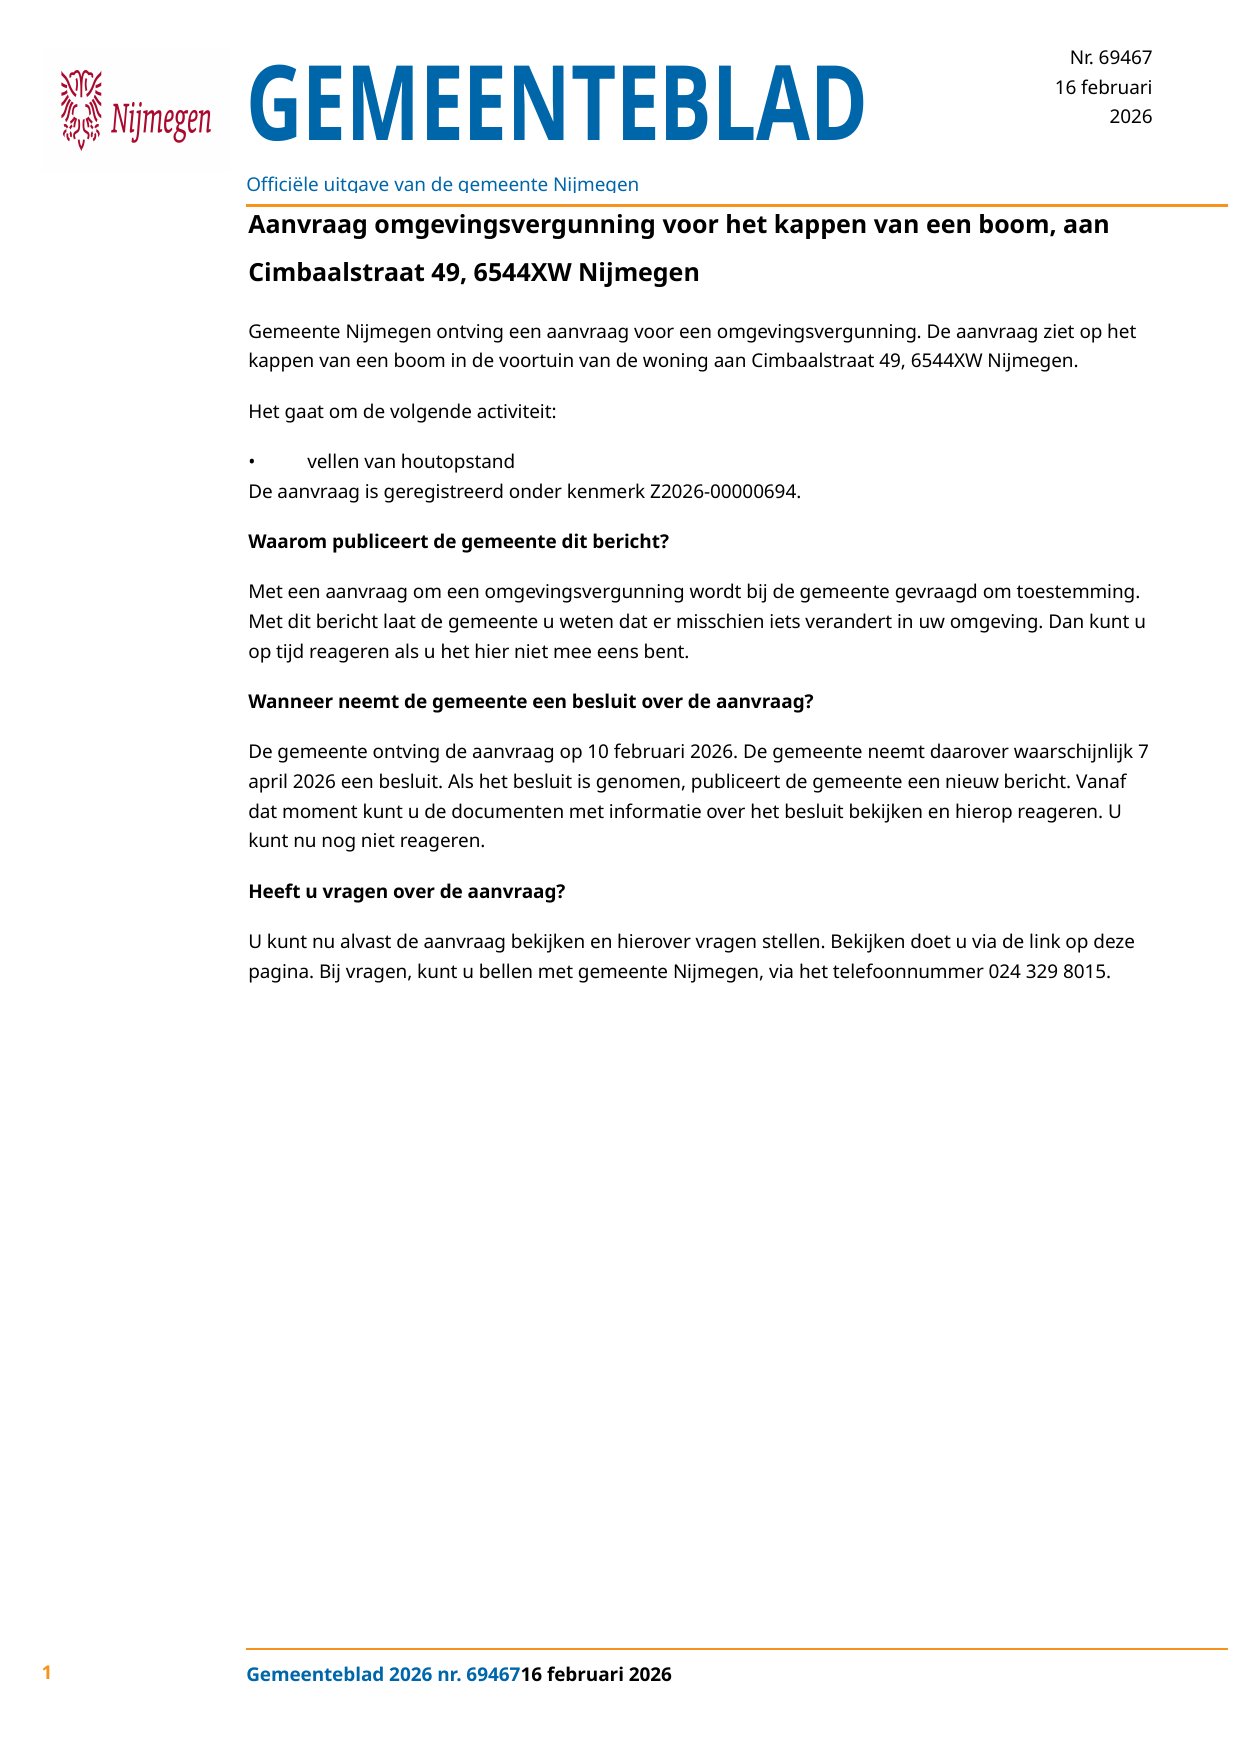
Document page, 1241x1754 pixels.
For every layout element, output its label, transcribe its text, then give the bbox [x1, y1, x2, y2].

text U kunt nu alvast de aanvraag bekijken en hierover vragen stellen. Bekijken doet u via de link op deze pagina. Bij vragen, kunt u bellen met gemeente Nijmegen, via het telefoonnummer 024 329 8015. [248, 928, 1152, 984]
list vellen van houtopstand [248, 448, 1152, 474]
text De aanvraag is geregistreerd onder kenmerk Z2026-00000694. [248, 478, 1152, 504]
text Heeft u vragen over de aanvraag? [248, 878, 1152, 904]
text Met een aanvraag om een omgevingsvergunning wordt bij de gemeente gevraagd om toestemming. Met dit bericht laat de gemeente u weten dat er misschien iets verandert in uw omgeving. Dan kunt u op tijd reageren als u het hier niet mee eens bent. [248, 579, 1152, 664]
text Aanvraag omgevingsvergunning voor het kappen van een boom, aan Cimbaalstraat 49, 6544XW Nijmegen [248, 207, 1152, 288]
text Waarom publiceert de gemeente dit bericht? [248, 528, 1152, 554]
text Wanneer neemt de gemeente een besluit over de aanvraag? [248, 688, 1152, 714]
text De gemeente ontving de aanvraag op 10 februari 2026. De gemeente neemt daarover waarschijnlijk 7 april 2026 een besluit. Als het besluit is genomen, publiceert de gemeente een nieuw bericht. Vanaf dat moment kunt u de documenten met informatie over het besluit bekijken en hierop reageren. U kunt nu nog niet reageren. [248, 739, 1152, 853]
text Gemeente Nijmegen ontving een aanvraag voor een omgevingsvergunning. De aanvraag ziet op het kappen van een boom in de voortuin van de woning aan Cimbaalstraat 49, 6544XW Nijmegen. [248, 318, 1152, 373]
picture [41, 47, 231, 172]
text Het gaat om de volgende activiteit: [248, 398, 1152, 424]
